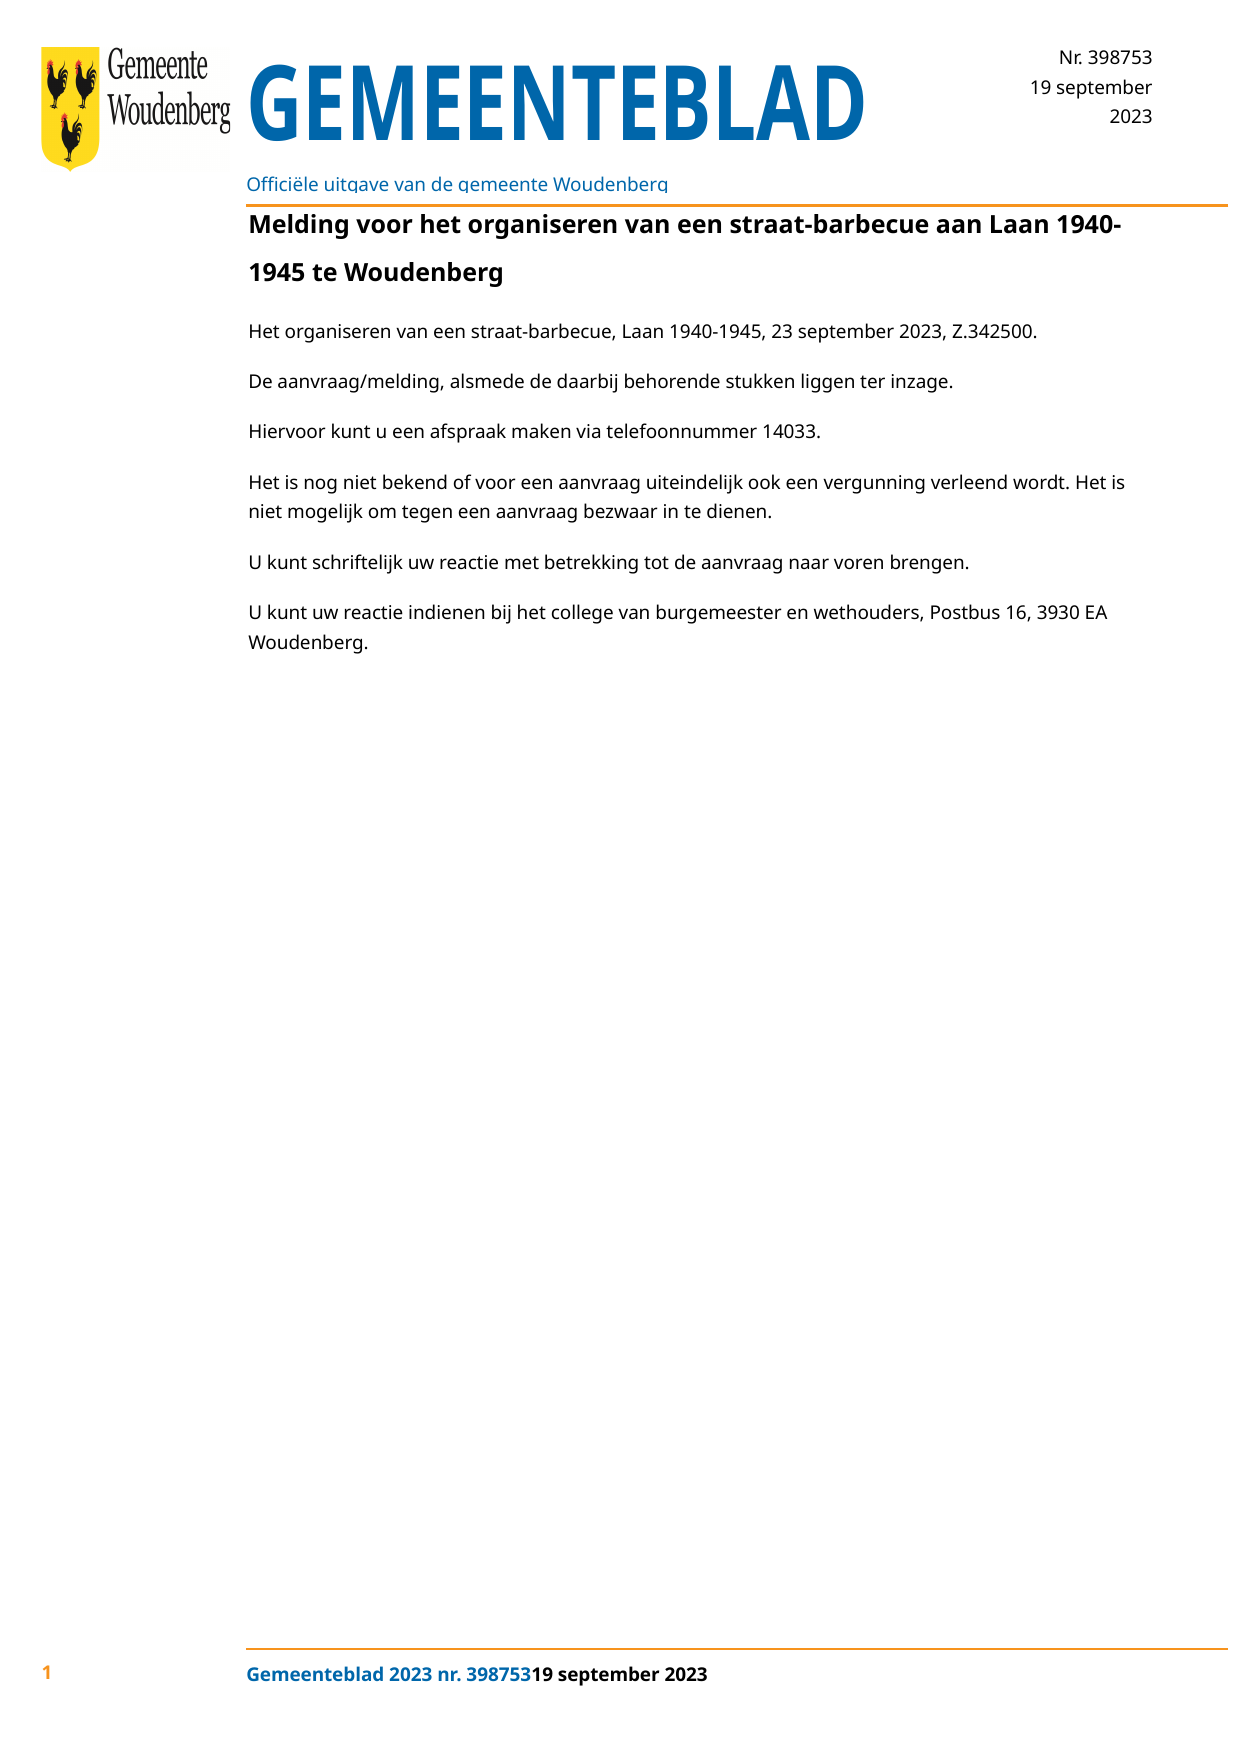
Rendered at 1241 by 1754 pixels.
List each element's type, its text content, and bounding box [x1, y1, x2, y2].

text Hiervoor kunt u een afspraak maken via telefoonnummer 14033. [248, 419, 1152, 444]
text U kunt uw reactie indienen bij het college van burgemeester en wethouders, Postbus 16, 3930 EA Woudenberg. [248, 599, 1152, 655]
text De aanvraag/melding, alsmede de daarbij behorende stukken liggen ter inzage. [248, 368, 1152, 394]
text Melding voor het organiseren van een straat-barbecue aan Laan 1940-1945 te Woudenberg [248, 207, 1152, 288]
picture [41, 47, 231, 172]
text U kunt schriftelijk uw reactie met betrekking tot de aanvraag naar voren brengen. [248, 549, 1152, 575]
text Het organiseren van een straat-barbecue, Laan 1940-1945, 23 september 2023, Z.342500. [248, 318, 1152, 344]
text Het is nog niet bekend of voor een aanvraag uiteindelijk ook een vergunning verleend wordt. Het is niet mogelijk om tegen een aanvraag bezwaar in te dienen. [248, 469, 1152, 524]
